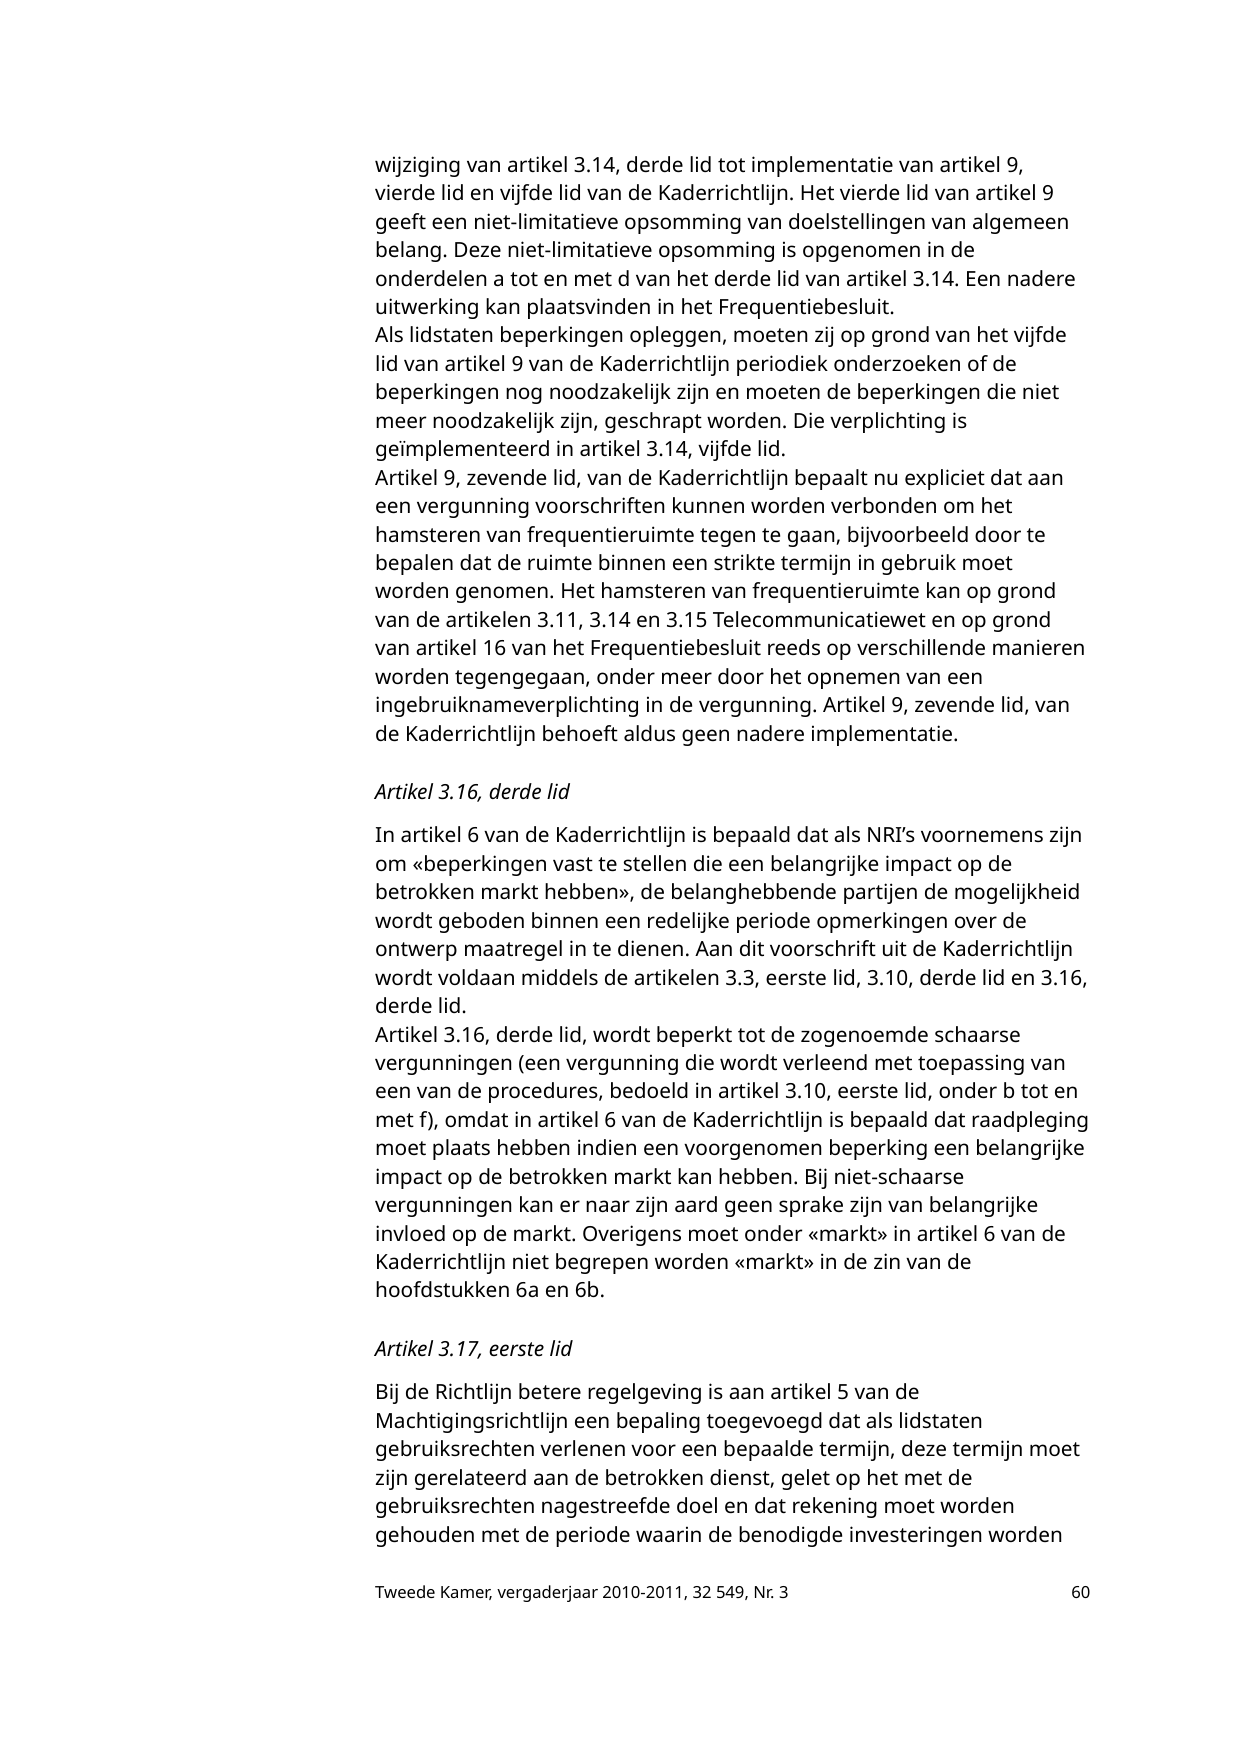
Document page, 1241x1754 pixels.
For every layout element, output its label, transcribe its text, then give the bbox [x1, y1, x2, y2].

text Artikel 3.16, derde lid [375, 777, 1090, 806]
text Artikel 9, zevende lid, van de Kaderrichtlijn bepaalt nu expliciet dat aan een vergunning voorschriften kunnen worden verbonden om het hamsteren van frequentieruimte tegen te gaan, bijvoorbeeld door te bepalen dat de ruimte binnen een strikte termijn in gebruik moet worden genomen. Het hamsteren van frequentieruimte kan op grond van de artikelen 3.11, 3.14 en 3.15 Telecommunicatiewet en op grond van artikel 16 van het Frequentiebesluit reeds op verschillende manieren worden tegengegaan, onder meer door het opnemen van een ingebruiknameverplichting in de vergunning. Artikel 9, zevende lid, van de Kaderrichtlijn behoeft aldus geen nadere implementatie. [375, 463, 1090, 747]
text wijziging van artikel 3.14, derde lid tot implementatie van artikel 9, vierde lid en vijfde lid van de Kaderrichtlijn. Het vierde lid van artikel 9 geeft een niet-limitatieve opsomming van doelstellingen van algemeen belang. Deze niet-limitatieve opsomming is opgenomen in de onderdelen a tot en met d van het derde lid van artikel 3.14. Een nadere uitwerking kan plaatsvinden in het Frequentiebesluit. [375, 150, 1090, 321]
text In artikel 6 van de Kaderrichtlijn is bepaald dat als NRI’s voornemens zijn om «beperkingen vast te stellen die een belangrijke impact op de betrokken markt hebben», de belanghebbende partijen de mogelijkheid wordt geboden binnen een redelijke periode opmerkingen over de ontwerp­ maatregel in te dienen. Aan dit voorschrift uit de Kaderrichtlijn wordt voldaan middels de artikelen 3.3, eerste lid, 3.10, derde lid en 3.16, derde lid. [375, 821, 1090, 1020]
text Bij de Richtlijn betere regelgeving is aan artikel 5 van de Machtigingsrichtlijn een bepaling toegevoegd dat als lidstaten gebruiksrechten verlenen voor een bepaalde termijn, deze termijn moet zijn gerelateerd aan de betrokken dienst, gelet op het met de gebruiksrechten nagestreefde doel en dat rekening moet worden gehouden met de periode waarin de benodigde investeringen worden [375, 1377, 1090, 1548]
text Als lidstaten beperkingen opleggen, moeten zij op grond van het vijfde lid van artikel 9 van de Kaderrichtlijn periodiek onderzoeken of de beperkingen nog noodzakelijk zijn en moeten de beperkingen die niet meer noodzakelijk zijn, geschrapt worden. Die verplichting is geïmplementeerd in artikel 3.14, vijfde lid. [375, 321, 1090, 463]
text Artikel 3.16, derde lid, wordt beperkt tot de zogenoemde schaarse vergunningen (een vergunning die wordt verleend met toepassing van een van de procedures, bedoeld in artikel 3.10, eerste lid, onder b tot en met f), omdat in artikel 6 van de Kaderrichtlijn is bepaald dat raadpleging moet plaats hebben indien een voorgenomen beperking een belangrijke impact op de betrokken markt kan hebben. Bij niet-schaarse vergunningen kan er naar zijn aard geen sprake zijn van belangrijke invloed op de markt. Overigens moet onder «markt» in artikel 6 van de Kaderrichtlijn niet begrepen worden «markt» in de zin van de hoofdstukken 6a en 6b. [375, 1020, 1090, 1304]
text Artikel 3.17, eerste lid [375, 1334, 1090, 1362]
